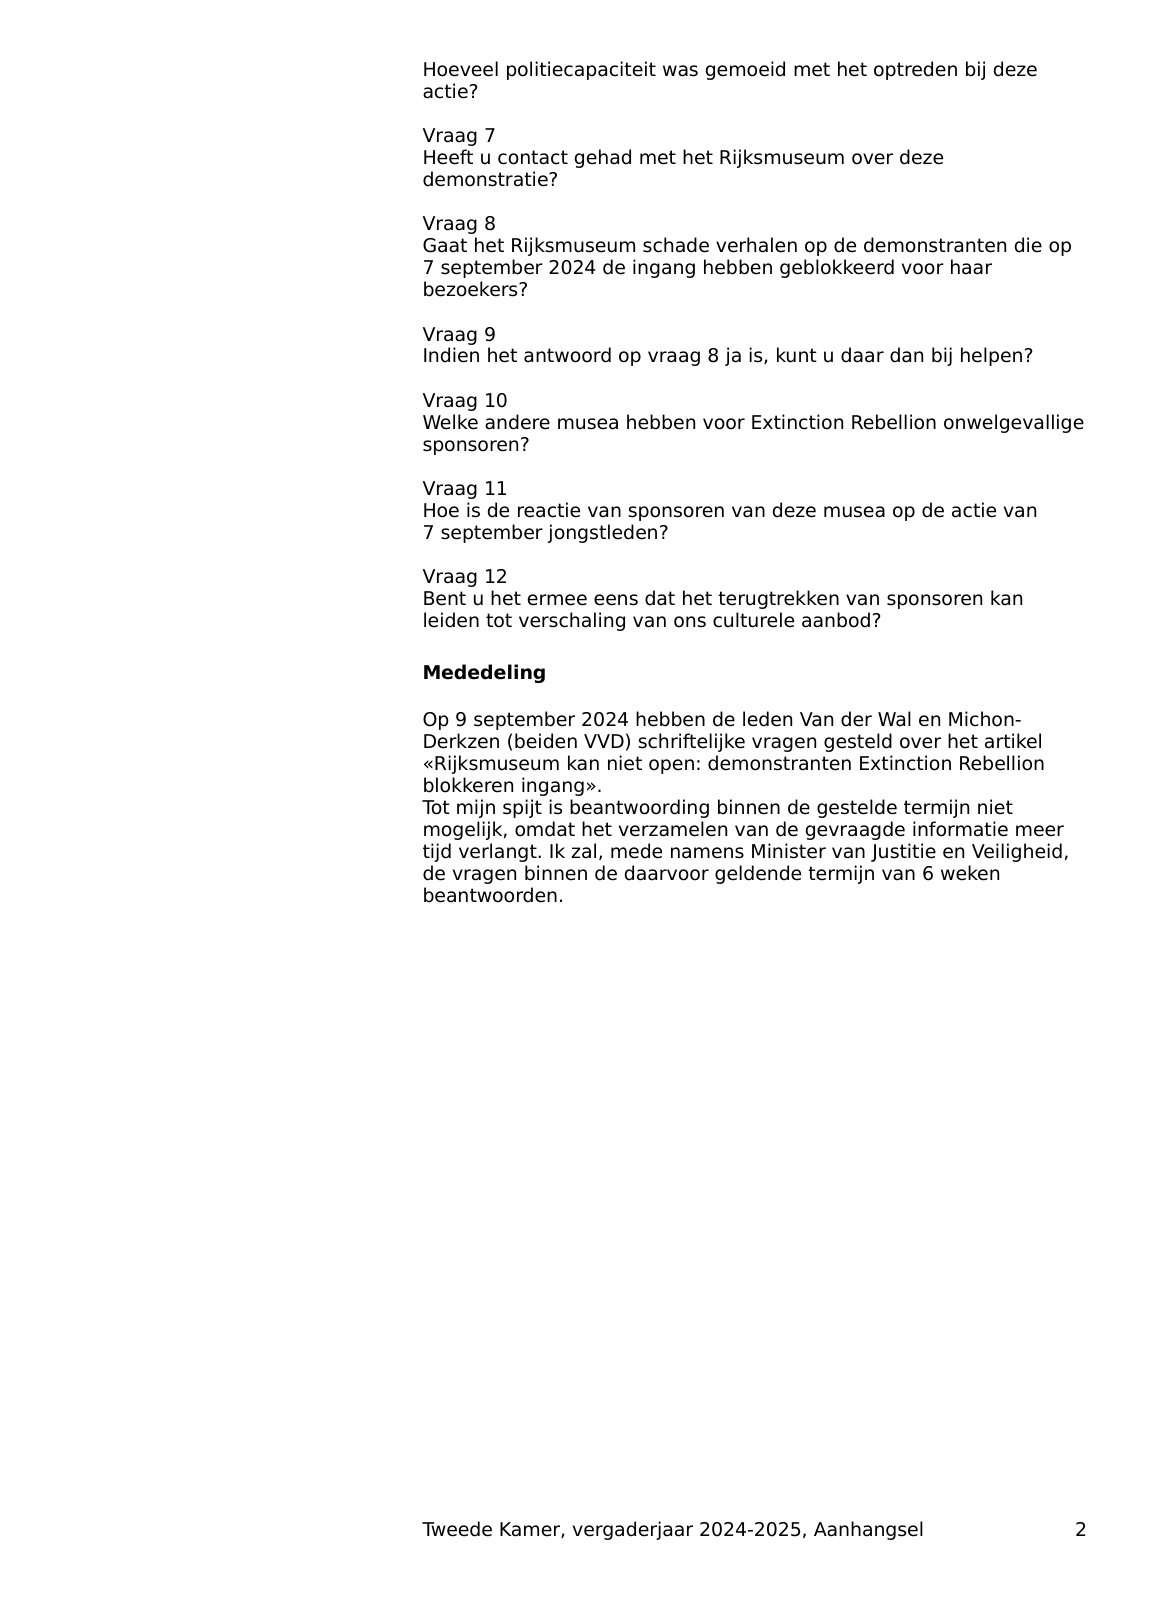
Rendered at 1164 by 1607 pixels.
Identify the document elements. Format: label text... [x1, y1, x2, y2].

text Hoe is de reactie van sponsoren van deze musea op de actie van 7 september jongstleden? [422, 500, 1087, 544]
text Vraag 11 [422, 478, 1087, 500]
text Welke andere musea hebben voor Extinction Rebellion onwelgevallige sponsoren? [422, 412, 1087, 456]
text Vraag 7 [422, 125, 1087, 147]
text Vraag 8 [422, 213, 1087, 235]
text Vraag 9 [422, 323, 1087, 345]
text Heeft u contact gehad met het Rijksmuseum over deze demonstratie? [422, 147, 1087, 191]
text Gaat het Rijksmuseum schade verhalen op de demonstranten die op 7 september 2024 de ingang hebben geblokkeerd voor haar bezoekers? [422, 235, 1087, 301]
text Vraag 12 [422, 566, 1087, 588]
text Bent u het ermee eens dat het terugtrekken van sponsoren kan leiden tot verschaling van ons culturele aanbod? [422, 588, 1087, 632]
text Tot mijn spijt is beantwoording binnen de gestelde termijn niet mogelijk, omdat het verzamelen van de gevraagde informatie meer tijd verlangt. Ik zal, mede namens Minister van Justitie en Veiligheid, de vragen binnen de daarvoor geldende termijn van 6 weken beantwoorden. [422, 797, 1087, 907]
text Hoeveel politiecapaciteit was gemoeid met het optreden bij deze actie? [422, 59, 1087, 103]
text Indien het antwoord op vraag 8 ja is, kunt u daar dan bij helpen? [422, 345, 1087, 367]
text Vraag 10 [422, 389, 1087, 412]
text Op 9 september 2024 hebben de leden Van der Wal en Michon-Derkzen (beiden VVD) schriftelijke vragen gesteld over het artikel «Rijksmuseum kan niet open: demonstranten Extinction Rebellion blokkeren ingang». [422, 709, 1087, 797]
subtitle Mededeling [422, 662, 1087, 684]
